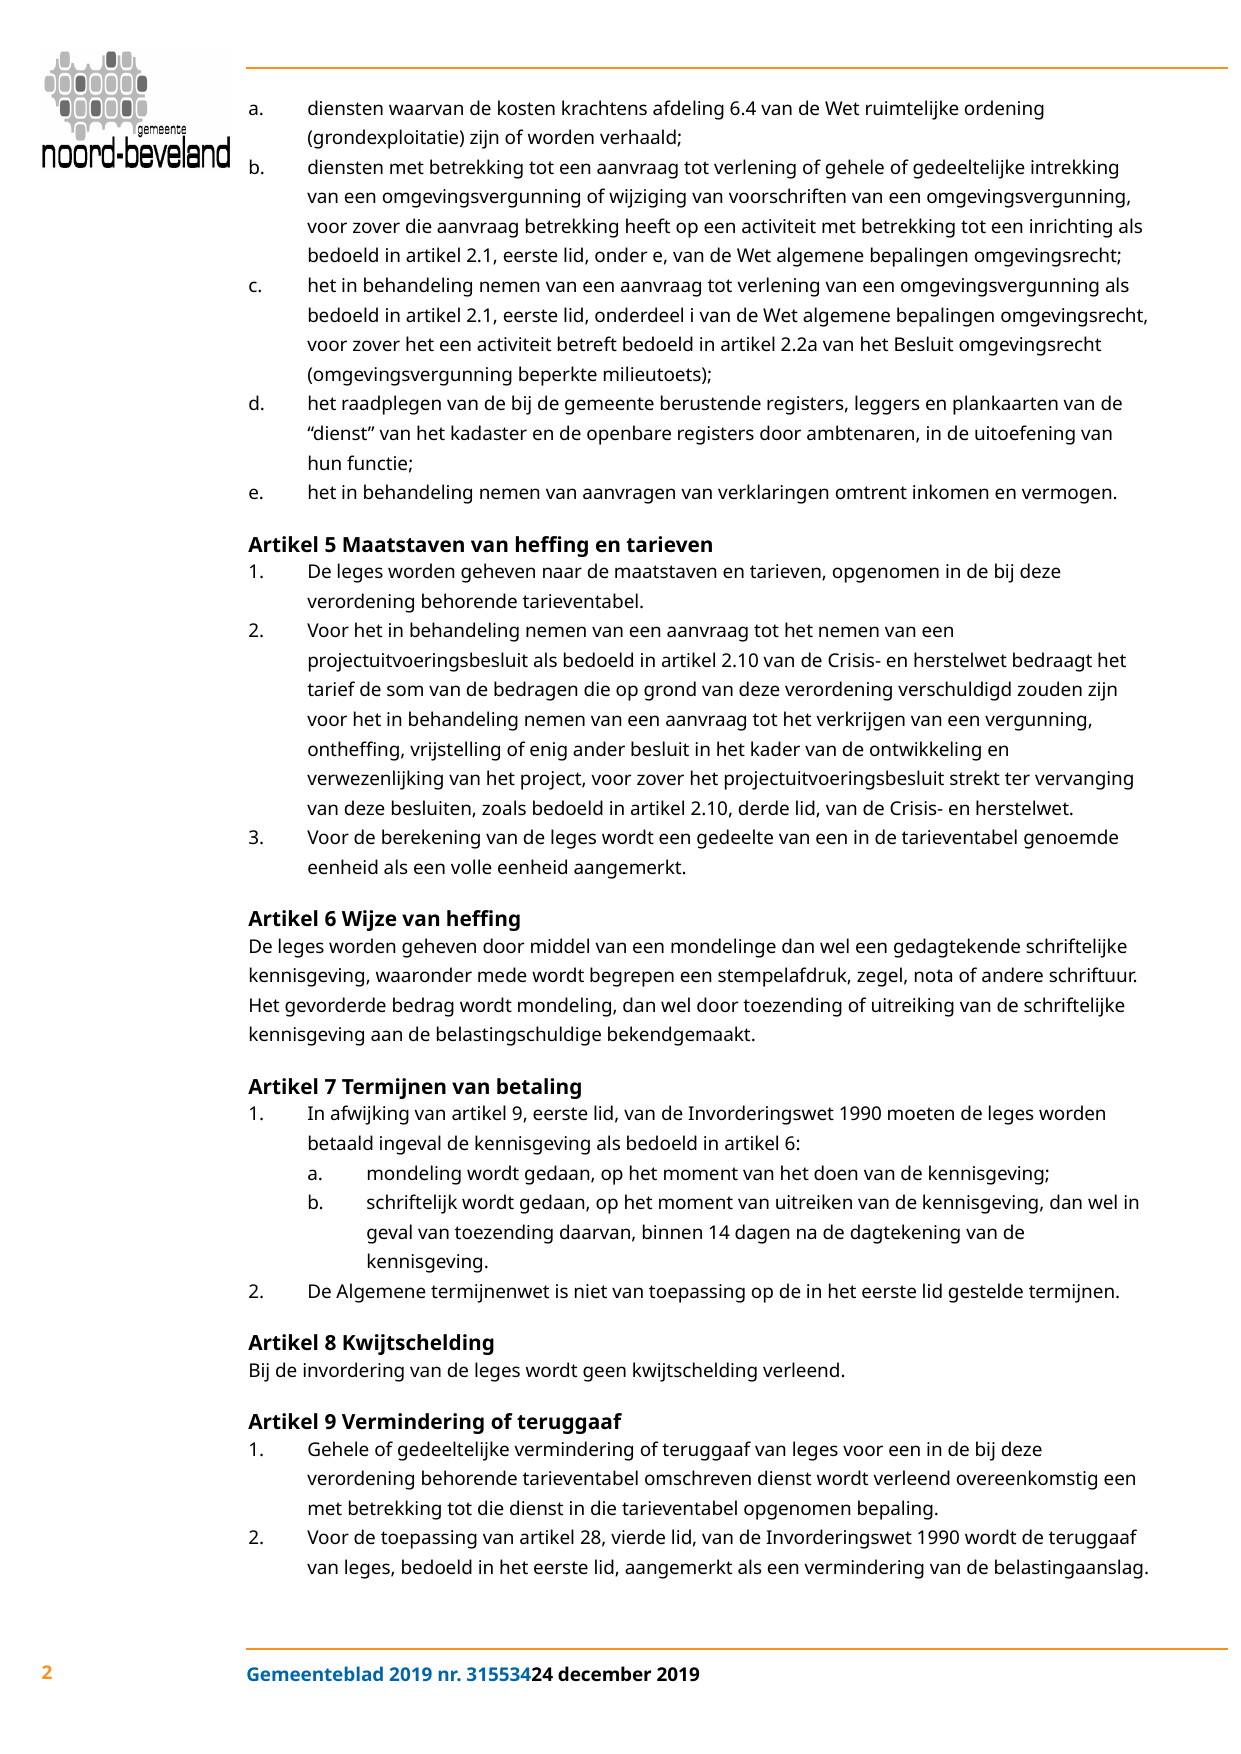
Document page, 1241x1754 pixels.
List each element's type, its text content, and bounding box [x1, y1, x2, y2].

list Voor de berekening van de leges wordt een gedeelte van een in de tarieventabel genoemde eenheid als een volle eenheid aangemerkt. [248, 824, 1152, 880]
picture [41, 47, 231, 172]
text Artikel 7 Termijnen van betaling [248, 1072, 1152, 1101]
text Artikel 5 Maatstaven van heffing en tarieven [248, 530, 1152, 558]
list De leges worden geheven naar de maatstaven en tarieven, opgenomen in de bij deze verordening behorende tarieventabel. [248, 558, 1152, 613]
text Bij de invordering van de leges wordt geen kwijtschelding verleend. [248, 1357, 1152, 1383]
list diensten waarvan de kosten krachtens afdeling 6.4 van de Wet ruimtelijke ordening (grondexploitatie) zijn of worden verhaald; [248, 95, 1152, 150]
text De leges worden geheven door middel van een mondelinge dan wel een gedagtekende schriftelijke kennisgeving, waaronder mede wordt begrepen een stempelafdruk, zegel, nota of andere schriftuur. Het gevorderde bedrag wordt mondeling, dan wel door toezending of uitreiking van de schriftelijke kennisgeving aan de belastingschuldige bekendgemaakt. [248, 933, 1152, 1047]
list In afwijking van artikel 9, eerste lid, van de Invorderingswet 1990 moeten de leges worden betaald ingeval de kennisgeving als bedoeld in artikel 6: [248, 1101, 1152, 1156]
list schriftelijk wordt gedaan, op het moment van uitreiken van de kennisgeving, dan wel in geval van toezending daarvan, binnen 14 dagen na de dagtekening van de kennisgeving. [307, 1189, 1152, 1274]
list diensten met betrekking tot een aanvraag tot verlening of gehele of gedeeltelijke intrekking van een omgevingsvergunning of wijziging van voorschriften van een omgevingsvergunning, voor zover die aanvraag betrekking heeft op een activiteit met betrekking tot een inrichting als bedoeld in artikel 2.1, eerste lid, onder e, van de Wet algemene bepalingen omgevingsrecht; [248, 154, 1152, 268]
text Artikel 6 Wijze van heffing [248, 904, 1152, 933]
text Artikel 8 Kwijtschelding [248, 1328, 1152, 1357]
list het in behandeling nemen van aanvragen van verklaringen omtrent inkomen en vermogen. [248, 479, 1152, 505]
list Voor de toepassing van artikel 28, vierde lid, van de Invorderingswet 1990 wordt de teruggaaf van leges, bedoeld in het eerste lid, aangemerkt als een vermindering van de belastingaanslag. [248, 1524, 1152, 1580]
list het raadplegen van de bij de gemeente berustende registers, leggers en plankaarten van de “dienst” van het kadaster en de openbare registers door ambtenaren, in de uitoefening van hun functie; [248, 391, 1152, 476]
list Gehele of gedeeltelijke vermindering of teruggaaf van leges voor een in de bij deze verordening behorende tarieventabel omschreven dienst wordt verleend overeenkomstig een met betrekking tot die dienst in die tarieventabel opgenomen bepaling. [248, 1436, 1152, 1521]
list De Algemene termijnenwet is niet van toepassing op de in het eerste lid gestelde termijnen. [248, 1278, 1152, 1304]
list Voor het in behandeling nemen van een aanvraag tot het nemen van een projectuitvoeringsbesluit als bedoeld in artikel 2.10 van de Crisis- en herstelwet bedraagt het tarief de som van de bedragen die op grond van deze verordening verschuldigd zouden zijn voor het in behandeling nemen van een aanvraag tot het verkrijgen van een vergunning, ontheffing, vrijstelling of enig ander besluit in het kader van de ontwikkeling en verwezenlijking van het project, voor zover het projectuitvoeringsbesluit strekt ter vervanging van deze besluiten, zoals bedoeld in artikel 2.10, derde lid, van de Crisis- en herstelwet. [248, 617, 1152, 821]
list mondeling wordt gedaan, op het moment van het doen van de kennisgeving; [307, 1160, 1152, 1185]
text Artikel 9 Vermindering of teruggaaf [248, 1407, 1152, 1436]
list het in behandeling nemen van een aanvraag tot verlening van een omgevingsvergunning als bedoeld in artikel 2.1, eerste lid, onderdeel i van de Wet algemene bepalingen omgevingsrecht, voor zover het een activiteit betreft bedoeld in artikel 2.2a van het Besluit omgevingsrecht (omgevingsvergunning beperkte milieutoets); [248, 272, 1152, 387]
